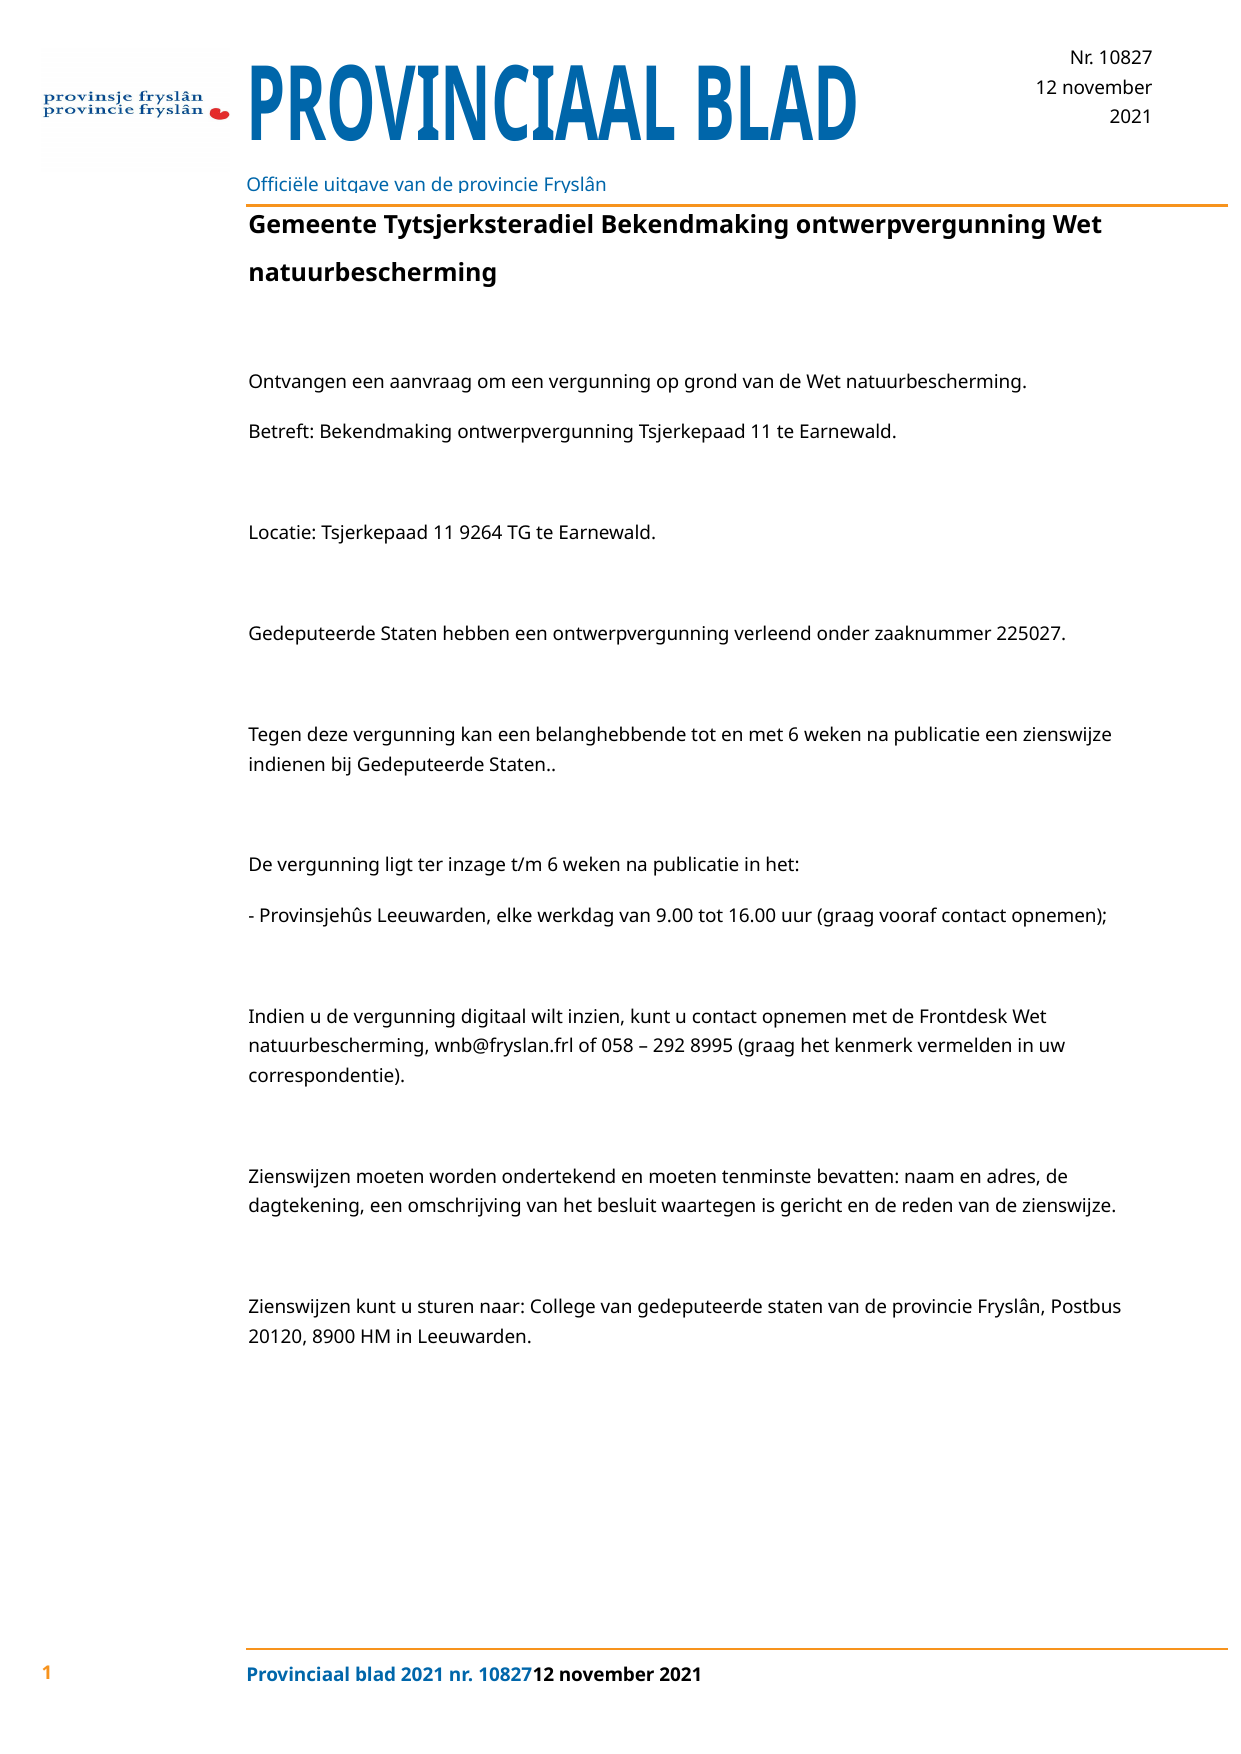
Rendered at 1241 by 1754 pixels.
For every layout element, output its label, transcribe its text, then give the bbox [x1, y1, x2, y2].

text Tegen deze vergunning kan een belanghebbende tot en met 6 weken na publicatie een zienswijze indienen bij Gedeputeerde Staten.. [248, 721, 1152, 777]
text Zienswijzen kunt u sturen naar: College van gedeputeerde staten van de provincie Fryslân, Postbus 20120, 8900 HM in Leeuwarden. [248, 1293, 1152, 1349]
text Locatie: Tsjerkepaad 11 9264 TG te Earnewald. [248, 519, 1152, 545]
text Zienswijzen moeten worden ondertekend en moeten tenminste bevatten: naam en adres, de dagtekening, een omschrijving van het besluit waartegen is gericht en de reden van de zienswijze. [248, 1163, 1152, 1218]
text Indien u de vergunning digitaal wilt inzien, kunt u contact opnemen met de Frontdesk Wet natuurbescherming, wnb@fryslan.frl of 058 – 292 8995 (graag het kenmerk vermelden in uw correspondentie). [248, 1003, 1152, 1088]
picture [41, 47, 231, 172]
text De vergunning ligt ter inzage t/m 6 weken na publicatie in het: [248, 852, 1152, 877]
text Betreft: Bekendmaking ontwerpvergunning Tsjerkepaad 11 te Earnewald. [248, 419, 1152, 444]
text Gedeputeerde Staten hebben een ontwerpvergunning verleend onder zaaknummer 225027. [248, 620, 1152, 646]
text Ontvangen een aanvraag om een vergunning op grond van de Wet natuurbescherming. [248, 368, 1152, 394]
text - Provinsjehûs Leeuwarden, elke werkdag van 9.00 tot 16.00 uur (graag vooraf contact opnemen); [248, 902, 1152, 928]
text Gemeente Tytsjerksteradiel Bekendmaking ontwerpvergunning Wet natuurbescherming [248, 207, 1152, 288]
